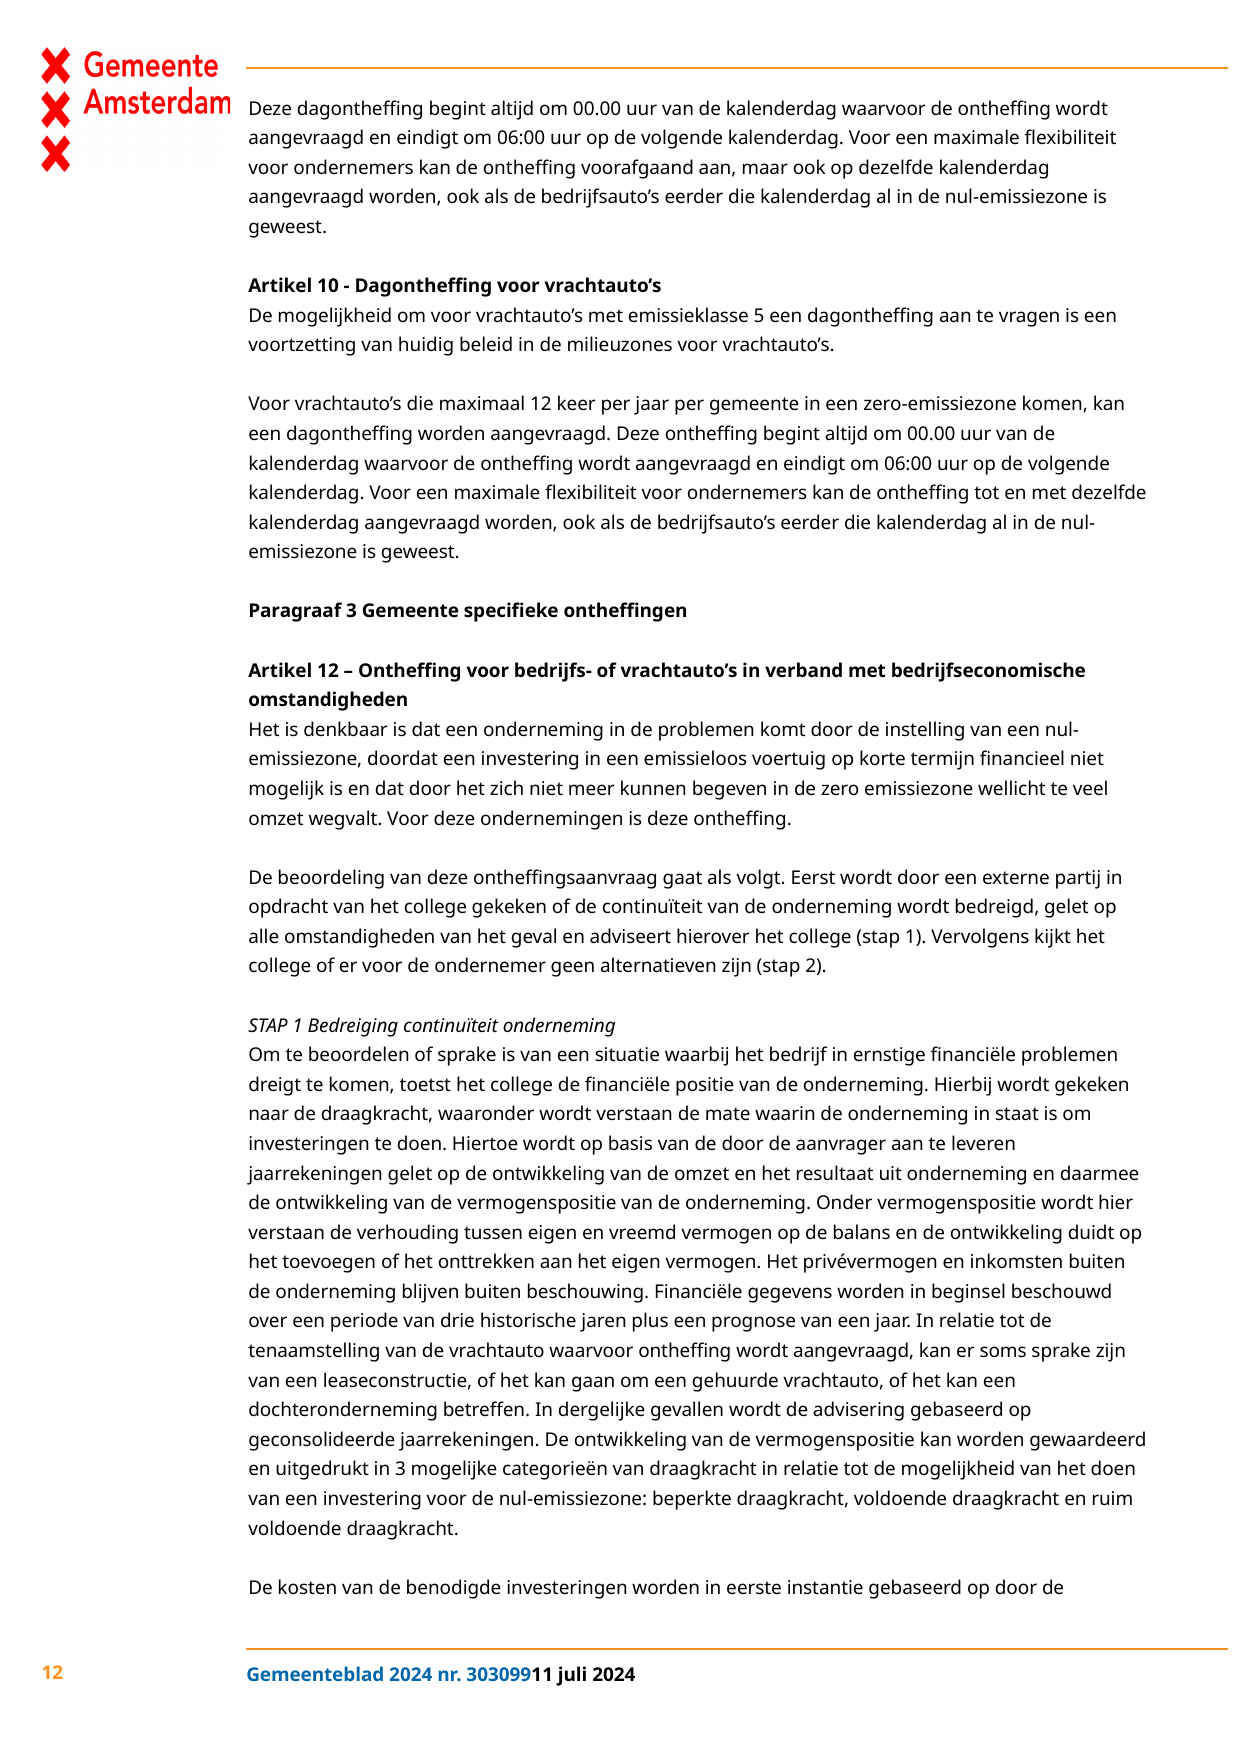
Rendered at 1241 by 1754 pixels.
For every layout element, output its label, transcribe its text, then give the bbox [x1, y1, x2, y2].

text De beoordeling van deze ontheffingsaanvraag gaat als volgt. Eerst wordt door een externe partij in opdracht van het college gekeken of de continuïteit van de onderneming wordt bedreigd, gelet op alle omstandigheden van het geval en adviseert hierover het college (stap 1). Vervolgens kijkt het college of er voor de ondernemer geen alternatieven zijn (stap 2). [248, 864, 1152, 978]
text De kosten van de benodigde investeringen worden in eerste instantie gebaseerd op door de [248, 1574, 1152, 1600]
text Deze dagontheffing begint altijd om 00.00 uur van de kalenderdag waarvoor de ontheffing wordt aangevraagd en eindigt om 06:00 uur op de volgende kalenderdag. Voor een maximale flexibiliteit voor ondernemers kan de ontheffing voorafgaand aan, maar ook op dezelfde kalenderdag aangevraagd worden, ook als de bedrijfsauto’s eerder die kalenderdag al in de nul-emissiezone is geweest. [248, 95, 1152, 239]
text Artikel 12 – Ontheffing voor bedrijfs- of vrachtauto’s in verband met bedrijfseconomische omstandigheden [248, 657, 1152, 712]
text Artikel 10 - Dagontheffing voor vrachtauto’s [248, 272, 1152, 298]
text Het is denkbaar is dat een onderneming in de problemen komt door de instelling van een nul-emissiezone, doordat een investering in een emissieloos voertuig op korte termijn financieel niet mogelijk is en dat door het zich niet meer kunnen begeven in de zero emissiezone wellicht te veel omzet wegvalt. Voor deze ondernemingen is deze ontheffing. [248, 716, 1152, 831]
text De mogelijkheid om voor vrachtauto’s met emissieklasse 5 een dagontheffing aan te vragen is een voortzetting van huidig beleid in de milieuzones voor vrachtauto’s. [248, 302, 1152, 357]
text Paragraaf 3 Gemeente specifieke ontheffingen [248, 598, 1152, 623]
text Voor vrachtauto’s die maximaal 12 keer per jaar per gemeente in een zero-emissiezone komen, kan een dagontheffing worden aangevraagd. Deze ontheffing begint altijd om 00.00 uur van de kalenderdag waarvoor de ontheffing wordt aangevraagd en eindigt om 06:00 uur op de volgende kalenderdag. Voor een maximale flexibiliteit voor ondernemers kan de ontheffing tot en met dezelfde kalenderdag aangevraagd worden, ook als de bedrijfsauto’s eerder die kalenderdag al in de nul-emissiezone is geweest. [248, 391, 1152, 564]
picture [41, 47, 231, 172]
text STAP 1 Bedreiging continuïteit onderneming [248, 1012, 1152, 1038]
text Om te beoordelen of sprake is van een situatie waarbij het bedrijf in ernstige financiële problemen dreigt te komen, toetst het college de financiële positie van de onderneming. Hierbij wordt gekeken naar de draagkracht, waaronder wordt verstaan de mate waarin de onderneming in staat is om investeringen te doen. Hiertoe wordt op basis van de door de aanvrager aan te leveren jaarrekeningen gelet op de ontwikkeling van de omzet en het resultaat uit onderneming en daarmee de ontwikkeling van de vermogenspositie van de onderneming. Onder vermogenspositie wordt hier verstaan de verhouding tussen eigen en vreemd vermogen op de balans en de ontwikkeling duidt op het toevoegen of het onttrekken aan het eigen vermogen. Het privévermogen en inkomsten buiten de onderneming blijven buiten beschouwing. Financiële gegevens worden in beginsel beschouwd over een periode van drie historische jaren plus een prognose van een jaar. In relatie tot de tenaamstelling van de vrachtauto waarvoor ontheffing wordt aangevraagd, kan er soms sprake zijn van een leaseconstructie, of het kan gaan om een gehuurde vrachtauto, of het kan een dochteronderneming betreffen. In dergelijke gevallen wordt de advisering gebaseerd op geconsolideerde jaarrekeningen. De ontwikkeling van de vermogenspositie kan worden gewaardeerd en uitgedrukt in 3 mogelijke categorieën van draagkracht in relatie tot de mogelijkheid van het doen van een investering voor de nul-emissiezone: beperkte draagkracht, voldoende draagkracht en ruim voldoende draagkracht. [248, 1041, 1152, 1541]
